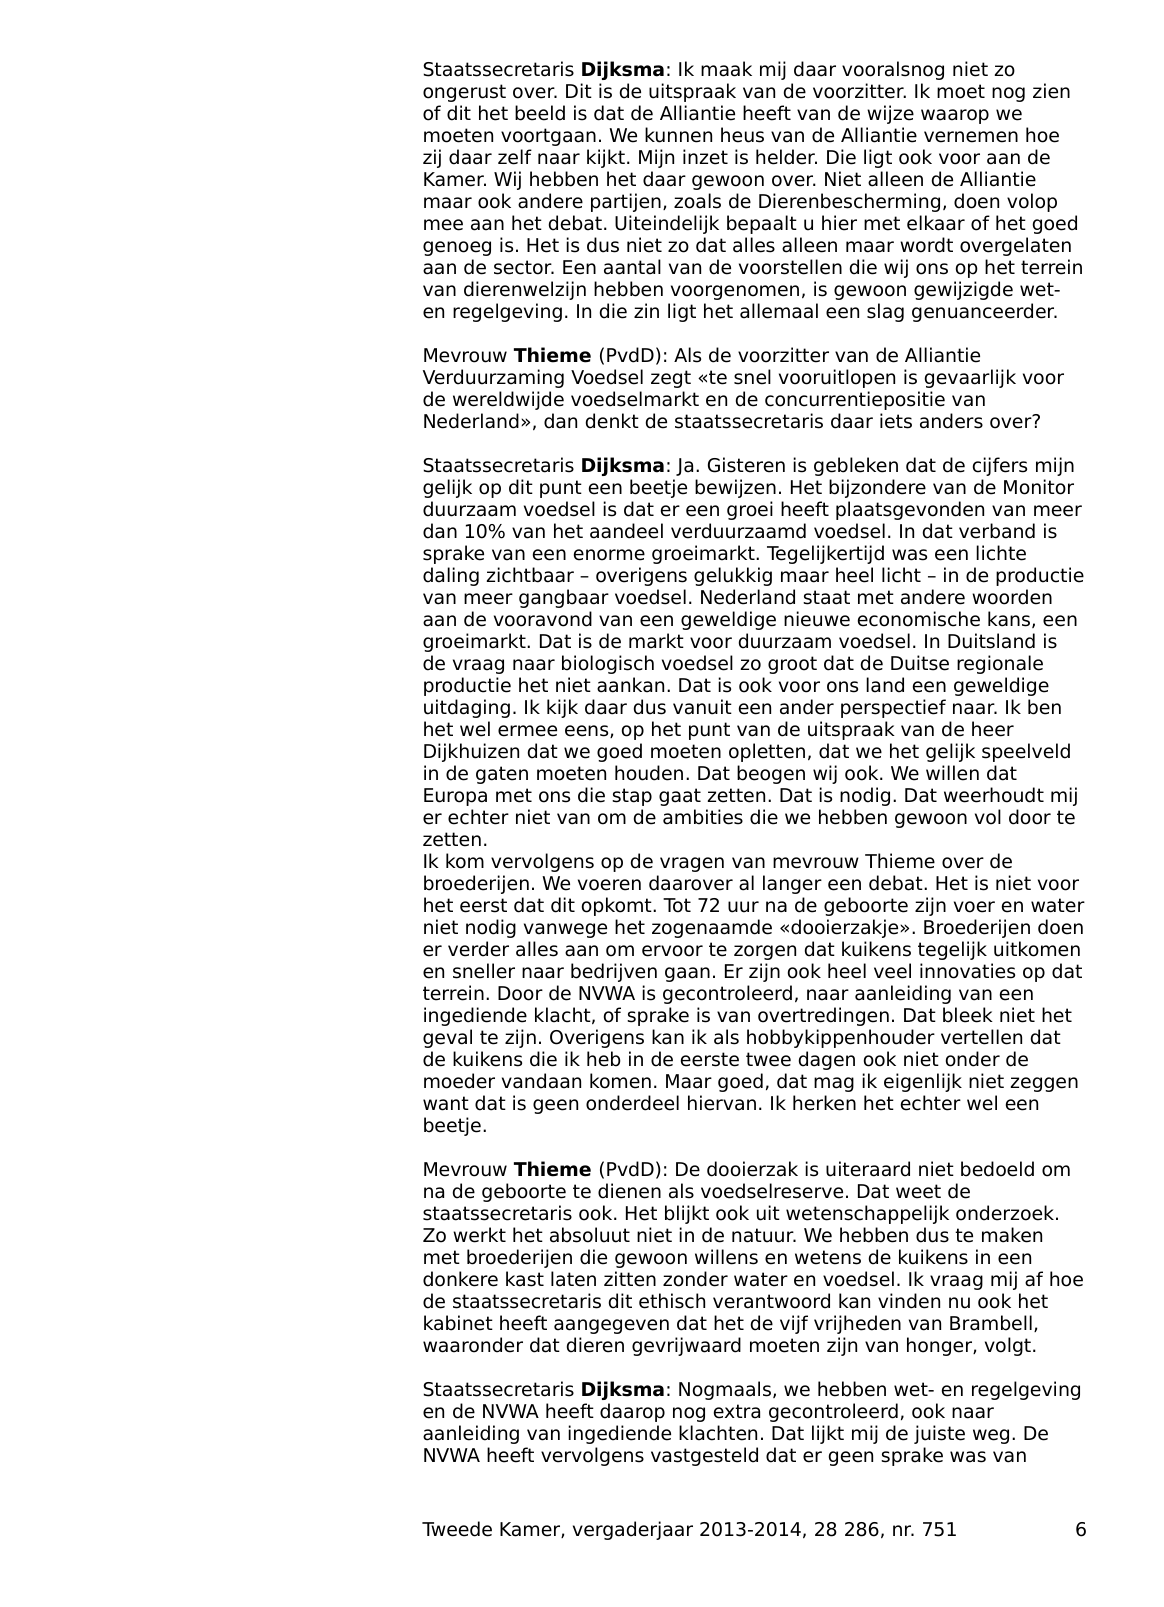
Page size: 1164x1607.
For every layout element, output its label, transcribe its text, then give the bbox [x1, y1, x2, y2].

text Mevrouw Thieme (PvdD): Als de voorzitter van de Alliantie Verduurzaming Voedsel zegt «te snel vooruitlopen is gevaarlijk voor de wereldwijde voedselmarkt en de concurrentiepositie van Nederland», dan denkt de staatssecretaris daar iets anders over? [422, 345, 1087, 433]
text Ik kom vervolgens op de vragen van mevrouw Thieme over de broederijen. We voeren daarover al langer een debat. Het is niet voor het eerst dat dit opkomt. Tot 72 uur na de geboorte zijn voer en water niet nodig vanwege het zogenaamde «dooierzakje». Broederijen doen er verder alles aan om ervoor te zorgen dat kuikens tegelijk uitkomen en sneller naar bedrijven gaan. Er zijn ook heel veel innovaties op dat terrein. Door de NVWA is gecontroleerd, naar aanleiding van een ingediende klacht, of sprake is van overtredingen. Dat bleek niet het geval te zijn. Overigens kan ik als hobbykippenhouder vertellen dat de kuikens die ik heb in de eerste twee dagen ook niet onder de moeder vandaan komen. Maar goed, dat mag ik eigenlijk niet zeggen want dat is geen onderdeel hiervan. Ik herken het echter wel een beetje. [422, 851, 1087, 1136]
text Staatssecretaris Dijksma: Ja. Gisteren is gebleken dat de cijfers mijn gelijk op dit punt een beetje bewijzen. Het bijzondere van de Monitor duurzaam voedsel is dat er een groei heeft plaatsgevonden van meer dan 10% van het aandeel verduurzaamd voedsel. In dat verband is sprake van een enorme groeimarkt. Tegelijkertijd was een lichte daling zichtbaar – overigens gelukkig maar heel licht – in de productie van meer gangbaar voedsel. Nederland staat met andere woorden aan de vooravond van een geweldige nieuwe economische kans, een groeimarkt. Dat is de markt voor duurzaam voedsel. In Duitsland is de vraag naar biologisch voedsel zo groot dat de Duitse regionale productie het niet aankan. Dat is ook voor ons land een geweldige uitdaging. Ik kijk daar dus vanuit een ander perspectief naar. Ik ben het wel ermee eens, op het punt van de uitspraak van de heer Dijkhuizen dat we goed moeten opletten, dat we het gelijk speelveld in de gaten moeten houden. Dat beogen wij ook. We willen dat Europa met ons die stap gaat zetten. Dat is nodig. Dat weerhoudt mij er echter niet van om de ambities die we hebben gewoon vol door te zetten. [422, 455, 1087, 851]
text Mevrouw Thieme (PvdD): De dooierzak is uiteraard niet bedoeld om na de geboorte te dienen als voedselreserve. Dat weet de staatssecretaris ook. Het blijkt ook uit wetenschappelijk onderzoek. Zo werkt het absoluut niet in de natuur. We hebben dus te maken met broederijen die gewoon willens en wetens de kuikens in een donkere kast laten zitten zonder water en voedsel. Ik vraag mij af hoe de staatssecretaris dit ethisch verantwoord kan vinden nu ook het kabinet heeft aangegeven dat het de vijf vrijheden van Brambell, waaronder dat dieren gevrijwaard moeten zijn van honger, volgt. [422, 1159, 1087, 1356]
text Staatssecretaris Dijksma: Nogmaals, we hebben wet- en regelgeving en de NVWA heeft daarop nog extra gecontroleerd, ook naar aanleiding van ingediende klachten. Dat lijkt mij de juiste weg. De NVWA heeft vervolgens vastgesteld dat er geen sprake was van [422, 1379, 1087, 1467]
text Staatssecretaris Dijksma: Ik maak mij daar vooralsnog niet zo ongerust over. Dit is de uitspraak van de voorzitter. Ik moet nog zien of dit het beeld is dat de Alliantie heeft van de wijze waarop we moeten voortgaan. We kunnen heus van de Alliantie vernemen hoe zij daar zelf naar kijkt. Mijn inzet is helder. Die ligt ook voor aan de Kamer. Wij hebben het daar gewoon over. Niet alleen de Alliantie maar ook andere partijen, zoals de Dierenbescherming, doen volop mee aan het debat. Uiteindelijk bepaalt u hier met elkaar of het goed genoeg is. Het is dus niet zo dat alles alleen maar wordt overgelaten aan de sector. Een aantal van de voorstellen die wij ons op het terrein van dierenwelzijn hebben voorgenomen, is gewoon gewijzigde wet- en regelgeving. In die zin ligt het allemaal een slag genuanceerder. [422, 59, 1087, 323]
